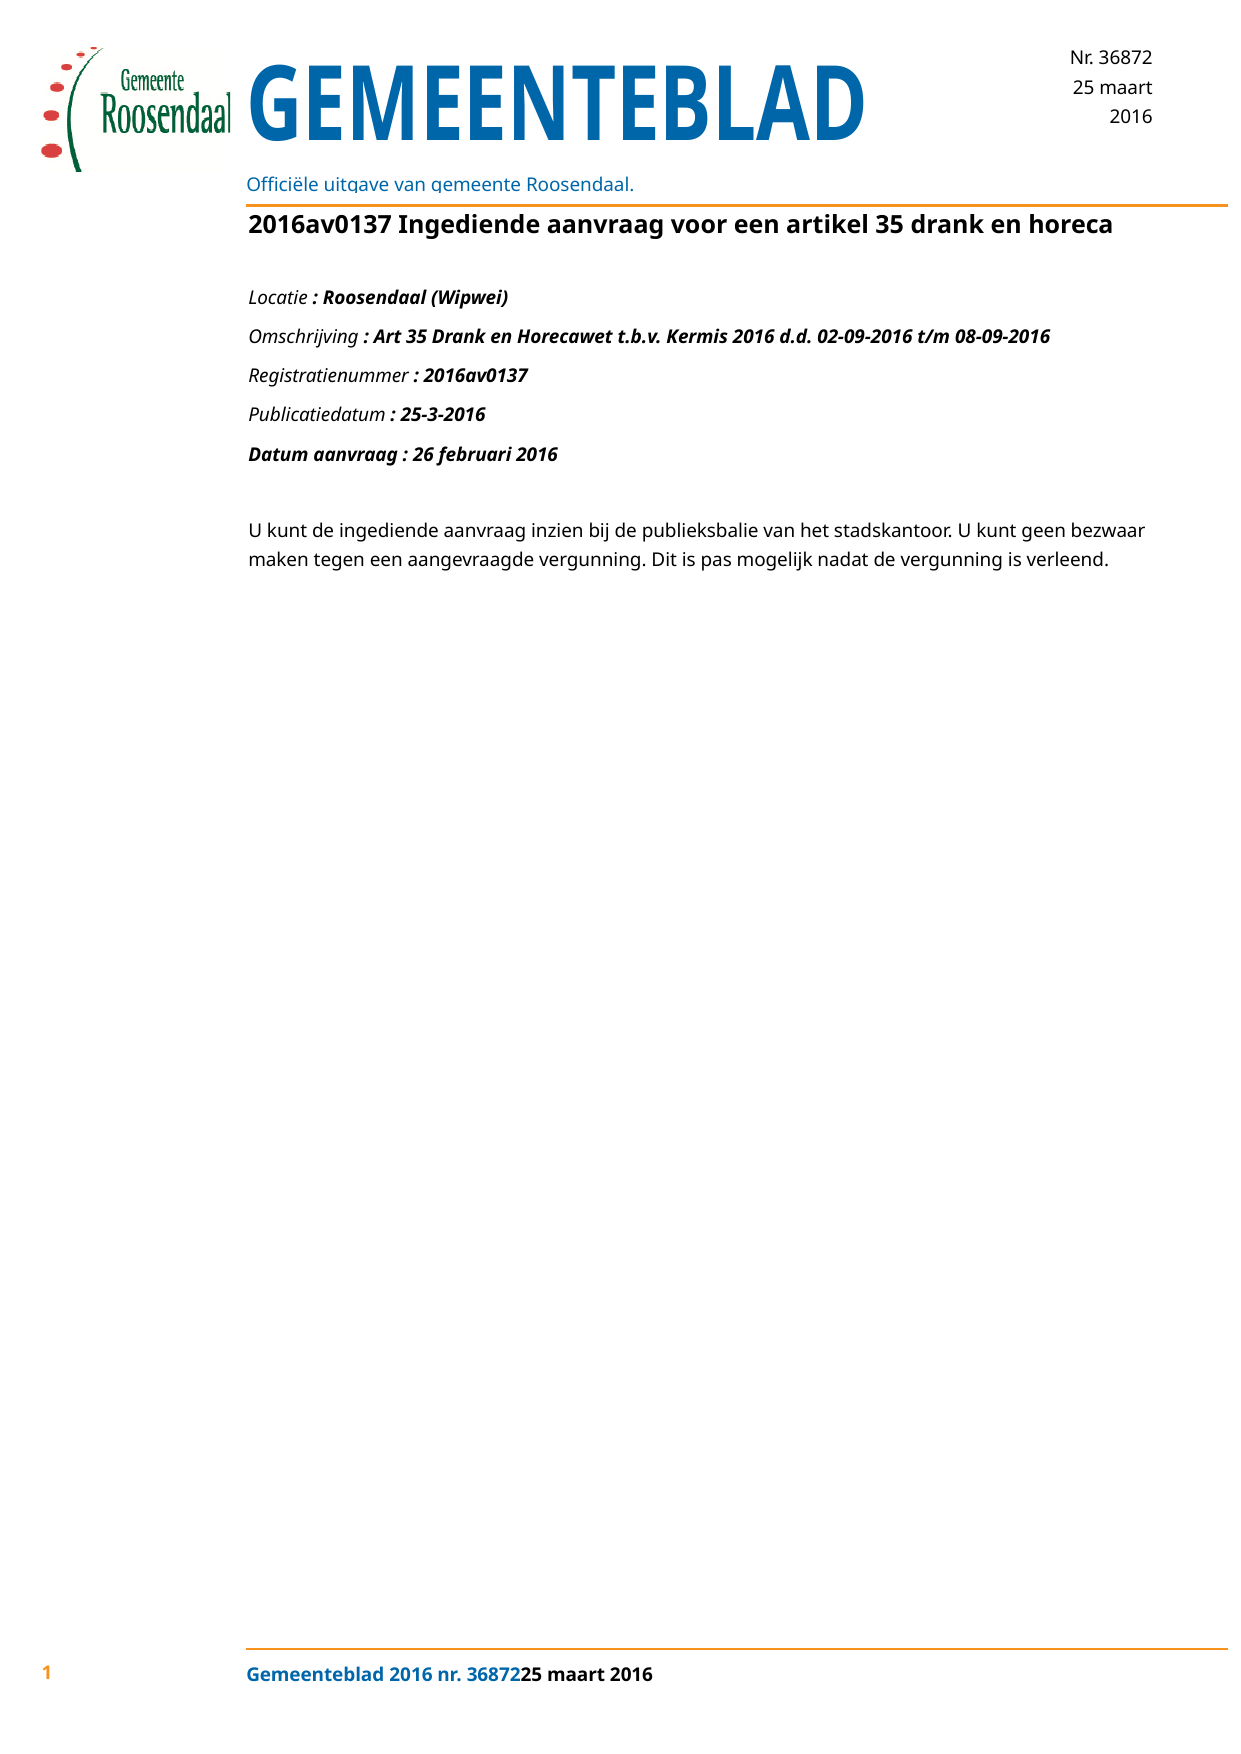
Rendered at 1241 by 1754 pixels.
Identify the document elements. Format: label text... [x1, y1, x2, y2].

text Publicatiedatum : 25-3-2016 [248, 402, 1152, 427]
text 2016av0137 Ingediende aanvraag voor een artikel 35 drank en horeca [248, 207, 1152, 241]
text Registratienummer : 2016av0137 [248, 362, 1152, 388]
text U kunt de ingediende aanvraag inzien bij de publieksbalie van het stadskantoor. U kunt geen bezwaar maken tegen een aangevraagde vergunning. Dit is pas mogelijk nadat de vergunning is verleend. [248, 517, 1152, 572]
text Locatie : Roosendaal (Wipwei) [248, 284, 1152, 309]
text Omschrijving : Art 35 Drank en Horecawet t.b.v. Kermis 2016 d.d. 02-09-2016 t/m 08-09-2016 [248, 323, 1152, 349]
text Datum aanvraag : 26 februari 2016 [248, 441, 1152, 467]
picture [41, 47, 231, 172]
